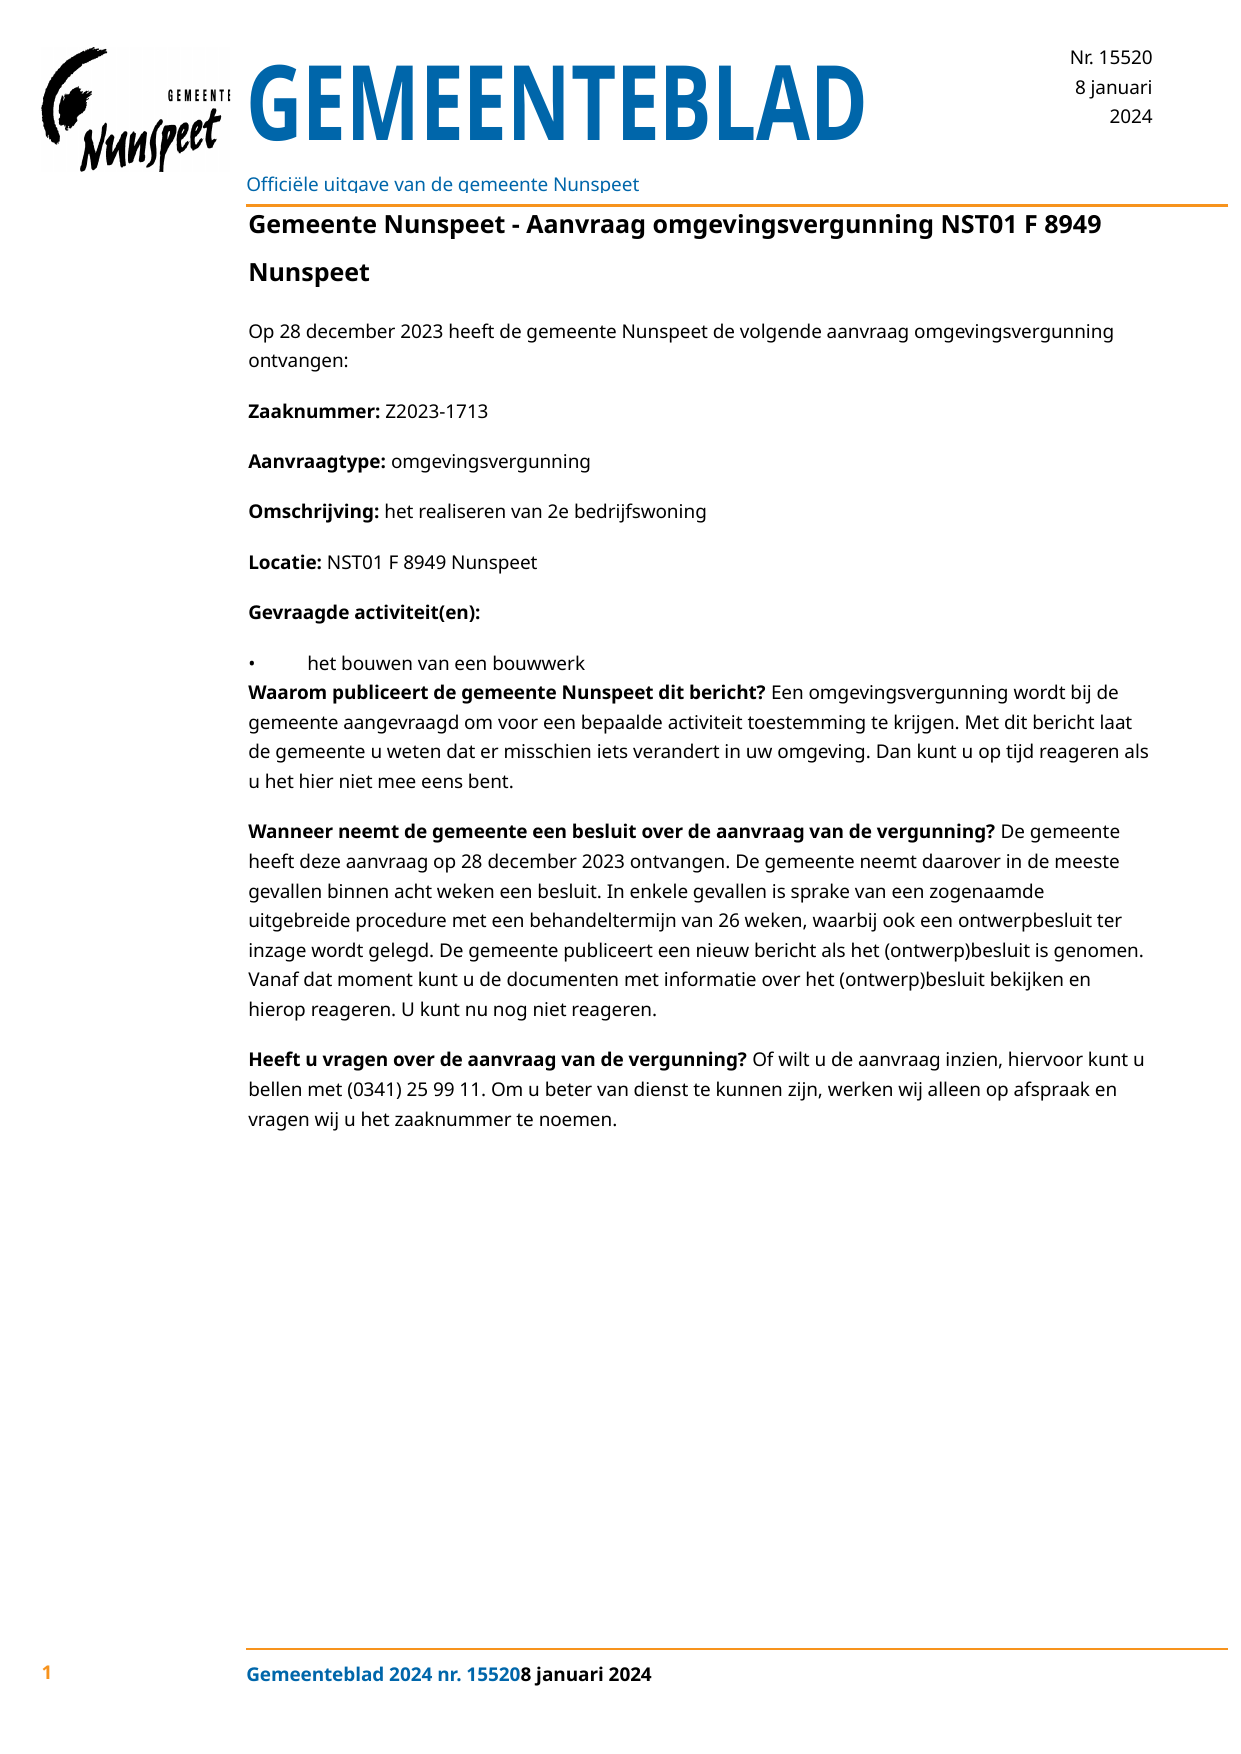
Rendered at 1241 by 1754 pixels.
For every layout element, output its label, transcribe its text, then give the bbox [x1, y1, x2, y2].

text Omschrijving: het realiseren van 2e bedrijfswoning [248, 499, 1152, 524]
text Gemeente Nunspeet - Aanvraag omgevingsvergunning NST01 F 8949 Nunspeet [248, 207, 1152, 288]
picture [41, 47, 231, 172]
text Locatie: NST01 F 8949 Nunspeet [248, 549, 1152, 575]
text Wanneer neemt de gemeente een besluit over de aanvraag van de vergunning? De gemeente heeft deze aanvraag op 28 december 2023 ontvangen. De gemeente neemt daarover in de meeste gevallen binnen acht weken een besluit. In enkele gevallen is sprake van een zogenaamde uitgebreide procedure met een behandeltermijn van 26 weken, waarbij ook een ontwerpbesluit ter inzage wordt gelegd. De gemeente publiceert een nieuw bericht als het (ontwerp)besluit is genomen. Vanaf dat moment kunt u de documenten met informatie over het (ontwerp)besluit bekijken en hierop reageren. U kunt nu nog niet reageren. [248, 819, 1152, 1022]
text Zaaknummer: Z2023-1713 [248, 398, 1152, 424]
text Gevraagde activiteit(en): [248, 599, 1152, 625]
text Waarom publiceert de gemeente Nunspeet dit bericht? Een omgevingsvergunning wordt bij de gemeente aangevraagd om voor een bepaalde activiteit toestemming te krijgen. Met dit bericht laat de gemeente u weten dat er misschien iets verandert in uw omgeving. Dan kunt u op tijd reageren als u het hier niet mee eens bent. [248, 679, 1152, 794]
list het bouwen van een bouwwerk [248, 650, 1152, 676]
text Aanvraagtype: omgevingsvergunning [248, 448, 1152, 474]
text Heeft u vragen over de aanvraag van de vergunning? Of wilt u de aanvraag inzien, hiervoor kunt u bellen met (0341) 25 99 11. Om u beter van dienst te kunnen zijn, werken wij alleen op afspraak en vragen wij u het zaaknummer te noemen. [248, 1047, 1152, 1132]
text Op 28 december 2023 heeft de gemeente Nunspeet de volgende aanvraag omgevingsvergunning ontvangen: [248, 318, 1152, 373]
